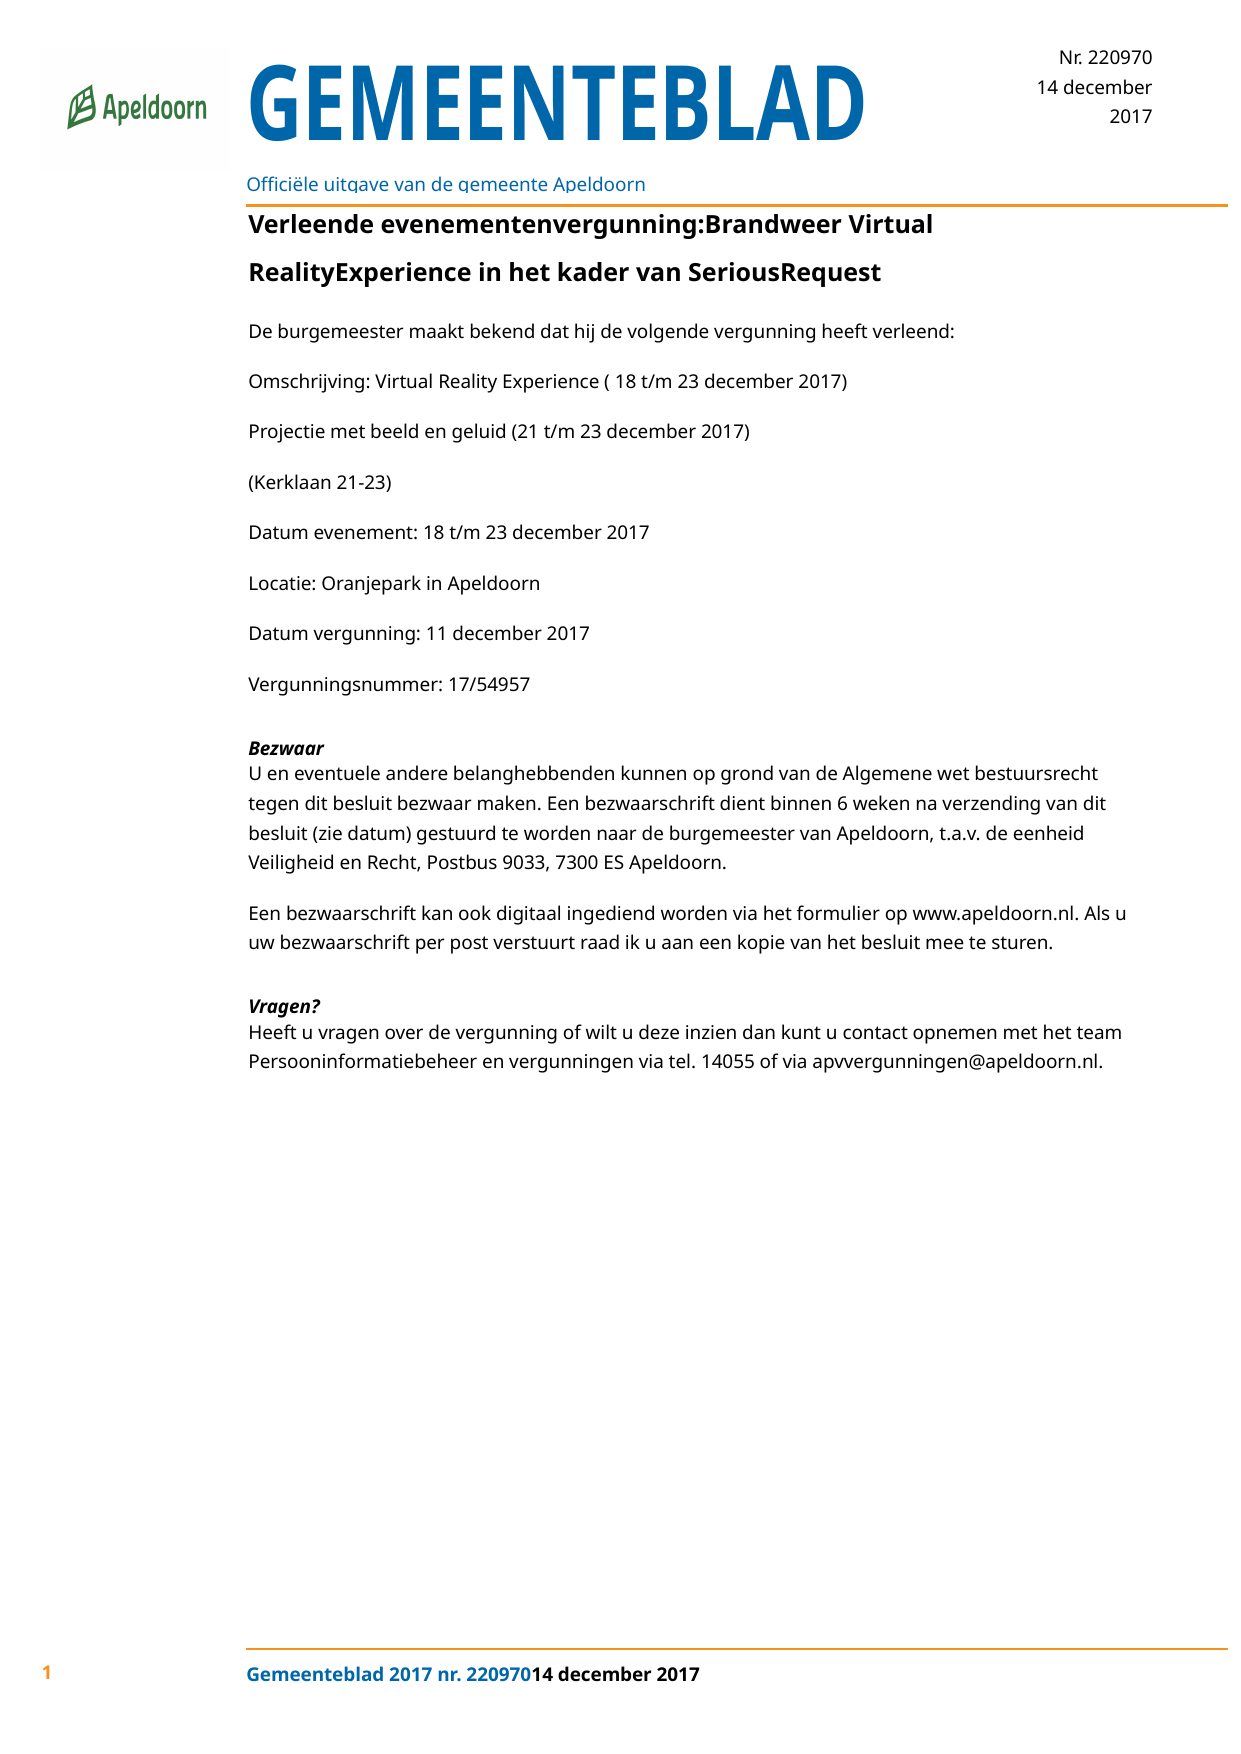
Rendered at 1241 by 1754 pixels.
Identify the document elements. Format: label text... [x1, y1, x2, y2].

text Datum vergunning: 11 december 2017 [248, 620, 1152, 646]
text Heeft u vragen over de vergunning of wilt u deze inzien dan kunt u contact opnemen met het team Persooninformatiebeheer en vergunningen via tel. 14055 of via apvvergunningen@apeldoorn.nl. [248, 1019, 1152, 1074]
text U en eventuele andere belanghebbenden kunnen op grond van de Algemene wet bestuursrecht tegen dit besluit bezwaar maken. Een bezwaarschrift dient binnen 6 weken na verzending van dit besluit (zie datum) gestuurd te worden naar de burgemeester van Apeldoorn, t.a.v. de eenheid Veiligheid en Recht, Postbus 9033, 7300 ES Apeldoorn. [248, 761, 1152, 875]
text (Kerklaan 21-23) [248, 469, 1152, 495]
text Vergunningsnummer: 17/54957 [248, 671, 1152, 697]
text Locatie: Oranjepark in Apeldoorn [248, 570, 1152, 596]
picture [41, 47, 231, 172]
text Verleende evenementenvergunning:Brandweer Virtual RealityExperience in het kader van SeriousRequest [248, 207, 1152, 288]
text Vragen? [248, 993, 1152, 1019]
text Bezwaar [248, 735, 1152, 761]
text Een bezwaarschrift kan ook digitaal ingediend worden via het formulier op www.apeldoorn.nl. Als u uw bezwaarschrift per post verstuurt raad ik u aan een kopie van het besluit mee te sturen. [248, 900, 1152, 955]
text Projectie met beeld en geluid (21 t/m 23 december 2017) [248, 419, 1152, 444]
text Omschrijving: Virtual Reality Experience ( 18 t/m 23 december 2017) [248, 368, 1152, 394]
text Datum evenement: 18 t/m 23 december 2017 [248, 519, 1152, 545]
text De burgemeester maakt bekend dat hij de volgende vergunning heeft verleend: [248, 318, 1152, 344]
